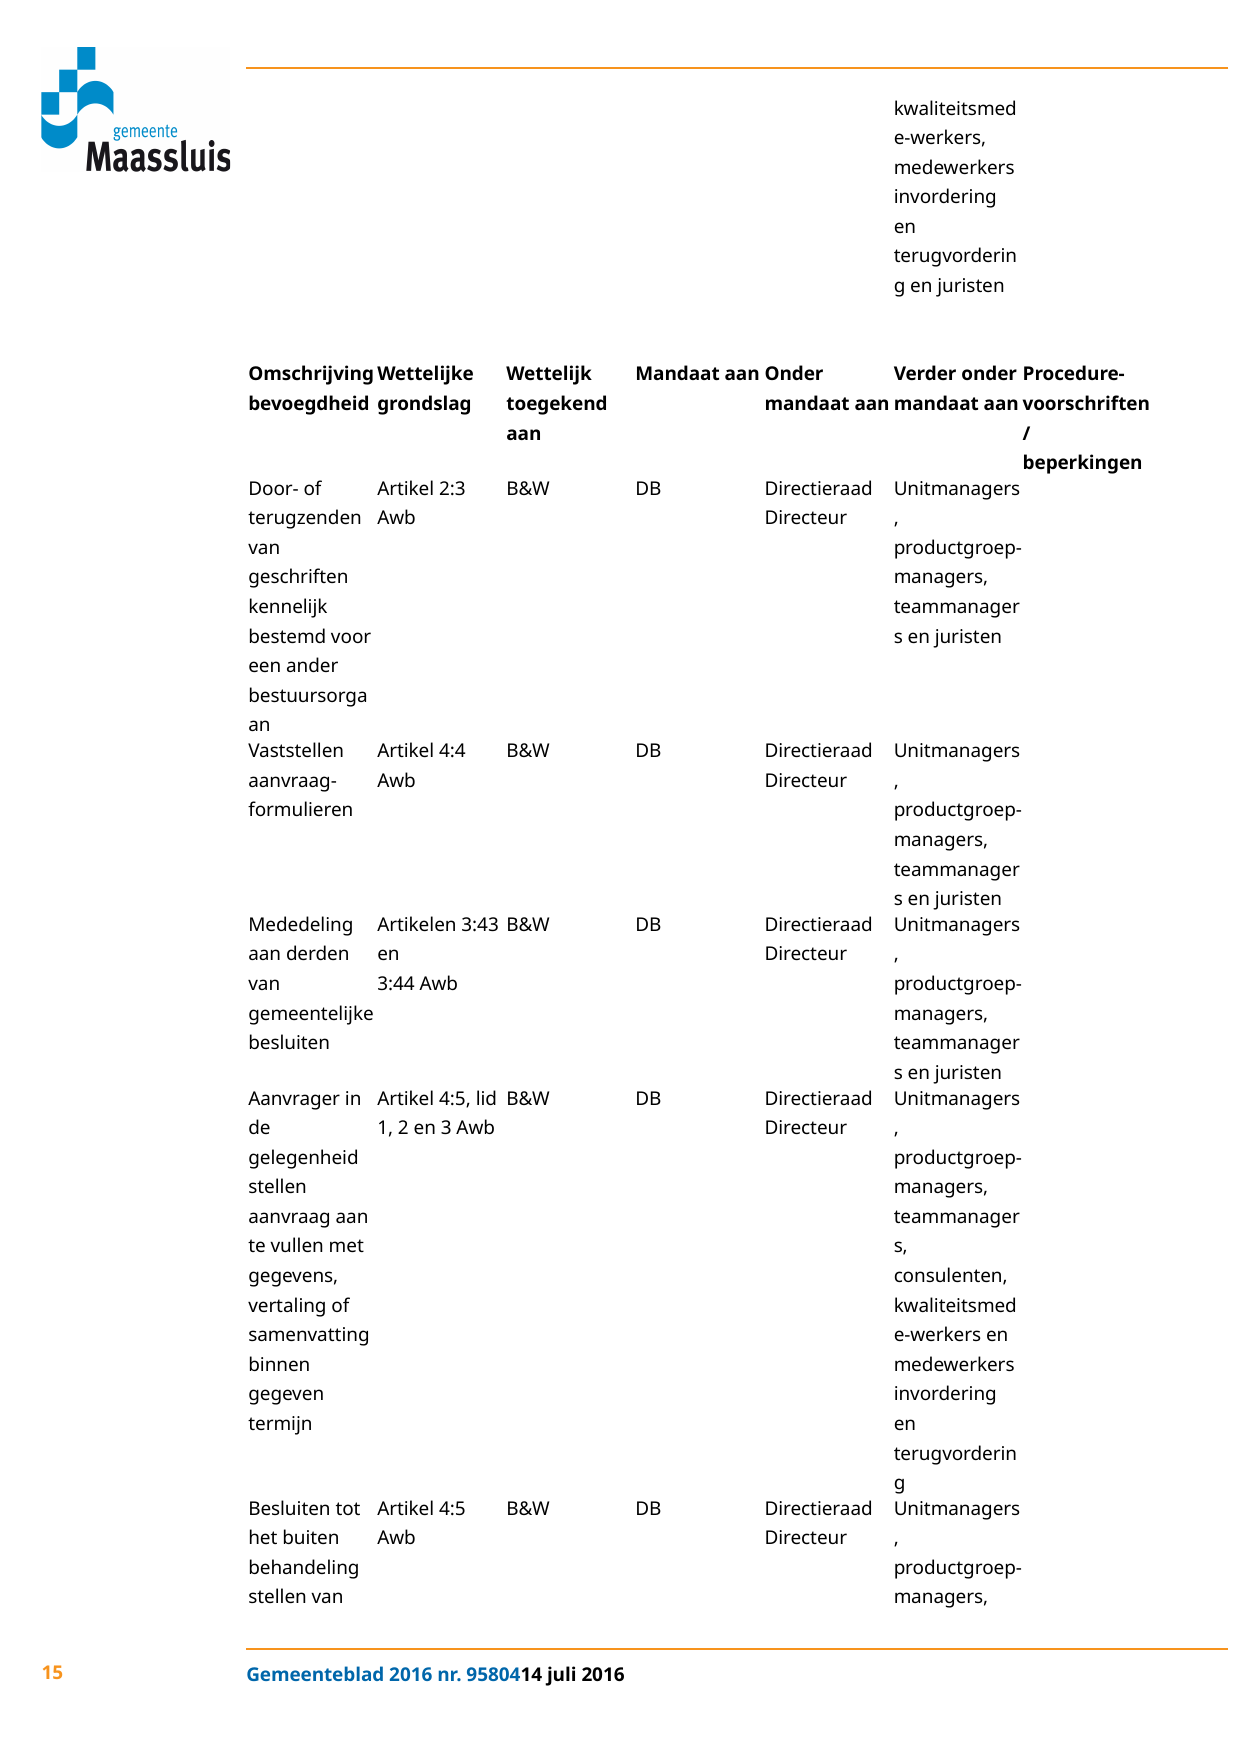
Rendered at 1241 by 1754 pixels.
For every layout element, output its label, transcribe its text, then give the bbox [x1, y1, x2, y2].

table_cell kwaliteitsmede-werkers, medewerkers invordering en terugvordering en juristen [894, 95, 1022, 298]
table_cell Unitmanagers, productgroep-managers, teammanagers, consulenten, kwaliteitsmede-werkers en medewerkers invordering en terugvordering [894, 1085, 1022, 1495]
table_cell [764, 95, 893, 298]
table_cell [1023, 911, 1152, 1085]
table_header Onder mandaat aan [764, 361, 893, 475]
table_cell Directieraad Directeur [764, 475, 893, 737]
table_cell DB [635, 1495, 764, 1609]
table_header Wettelijke grondslag [377, 361, 506, 475]
table_cell Artikel 4:5 Awb [377, 1495, 506, 1609]
table_cell [1023, 95, 1152, 298]
table_cell Unitmanagers, productgroep-managers, teammanagers en juristen [894, 475, 1022, 737]
table_cell [377, 95, 506, 298]
table_cell Directieraad Directeur [764, 1085, 893, 1495]
table_cell Aanvrager in de gelegenheid stellen aanvraag aan te vullen met gegevens, vertaling of samenvatting binnen gegeven termijn [248, 1085, 377, 1495]
table_cell DB [635, 911, 764, 1085]
table_cell B&W [506, 475, 635, 737]
table_cell Artikel 4:4 Awb [377, 738, 506, 911]
table_cell Directieraad Directeur [764, 911, 893, 1085]
table_cell Vaststellen aanvraag-formulieren [248, 738, 377, 911]
table_cell Artikel 2:3 Awb [377, 475, 506, 737]
table_cell Unitmanagers, productgroep-managers, [894, 1495, 1022, 1609]
table_cell B&W [506, 911, 635, 1085]
table_cell [1023, 475, 1152, 737]
table_cell Mededeling aan derden van gemeentelijke besluiten [248, 911, 377, 1085]
table_cell Besluiten tot het buiten behandeling stellen van [248, 1495, 377, 1609]
table_cell [1023, 1085, 1152, 1495]
table_cell DB [635, 475, 764, 737]
table_cell B&W [506, 738, 635, 911]
table_cell [1023, 738, 1152, 911]
table_cell Unitmanagers, productgroep-managers, teammanagers en juristen [894, 911, 1022, 1085]
picture [41, 47, 77, 92]
table_header Wettelijk toegekend aan [506, 361, 635, 475]
table_cell Directieraad Directeur [764, 738, 893, 911]
table_header Mandaat aan [635, 361, 764, 475]
table_header Procedure- voorschriften/ beperkingen [1023, 361, 1152, 475]
table_header Omschrijving bevoegdheid [248, 361, 377, 475]
table_cell [506, 95, 635, 298]
picture [41, 47, 231, 172]
table_header Verder onder mandaat aan [894, 361, 1022, 475]
table_cell DB [635, 738, 764, 911]
table_cell Artikelen 3:43 en 3:44 Awb [377, 911, 506, 1085]
table_cell [1023, 1495, 1152, 1609]
table_cell Unitmanagers, productgroep-managers, teammanagers en juristen [894, 738, 1022, 911]
table_cell DB [635, 1085, 764, 1495]
table_cell B&W [506, 1085, 635, 1495]
table_cell B&W [506, 1495, 635, 1609]
table_cell Directieraad Directeur [764, 1495, 893, 1609]
table_cell [248, 95, 377, 298]
table_cell [635, 95, 764, 298]
table_cell Artikel 4:5, lid 1, 2 en 3 Awb [377, 1085, 506, 1495]
table_cell Door- of terugzenden van geschriften kennelijk bestemd voor een ander bestuursorgaan [248, 475, 377, 737]
